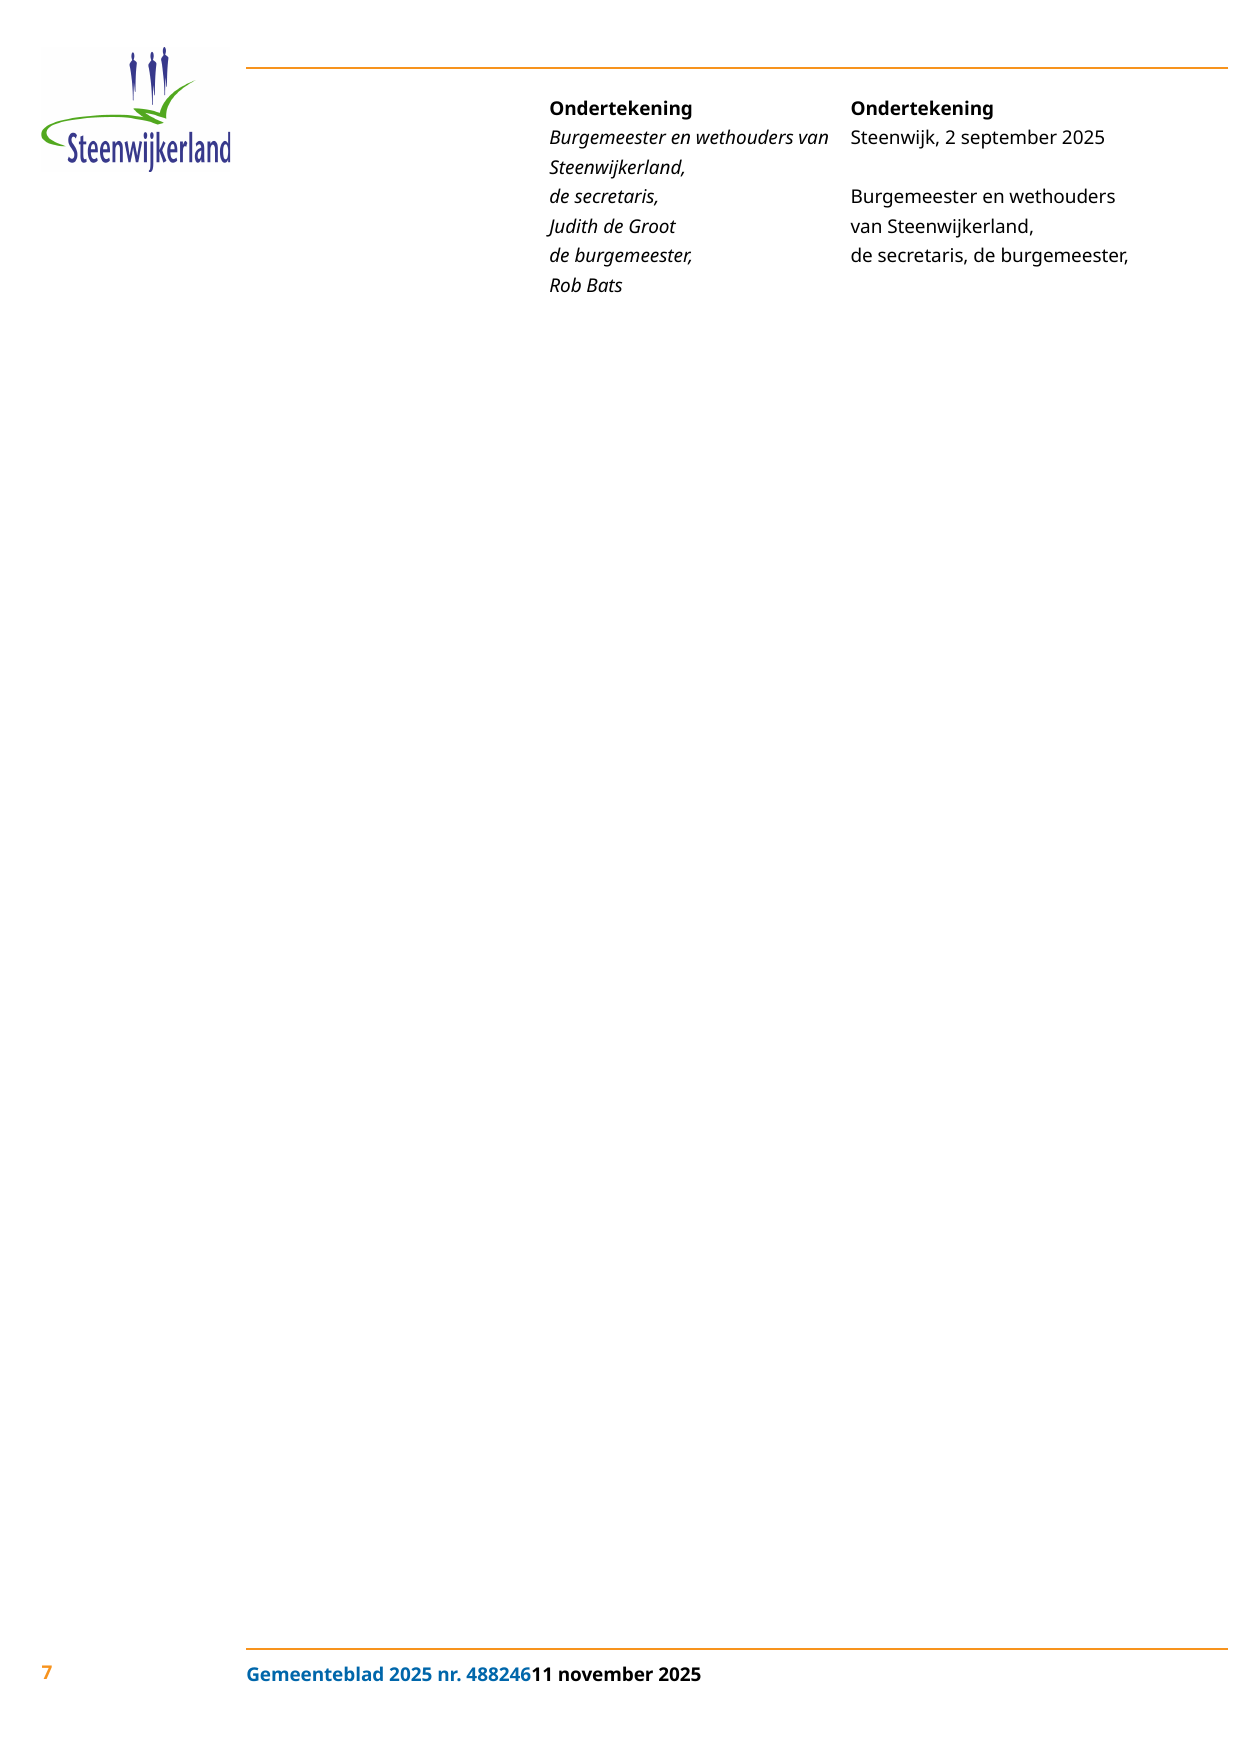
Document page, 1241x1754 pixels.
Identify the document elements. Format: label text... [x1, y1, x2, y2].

table_cell [248, 95, 549, 298]
picture [41, 47, 231, 172]
table_cell Ondertekening Burgemeester en wethouders van Steenwijkerland, de secretaris, Judith de Groot de burgemeester, Rob Bats [549, 95, 850, 298]
table_cell Ondertekening Steenwijk, 2 september 2025 Burgemeester en wethouders van Steenwijkerland, de secretaris, de burgemeester, [850, 95, 1152, 298]
